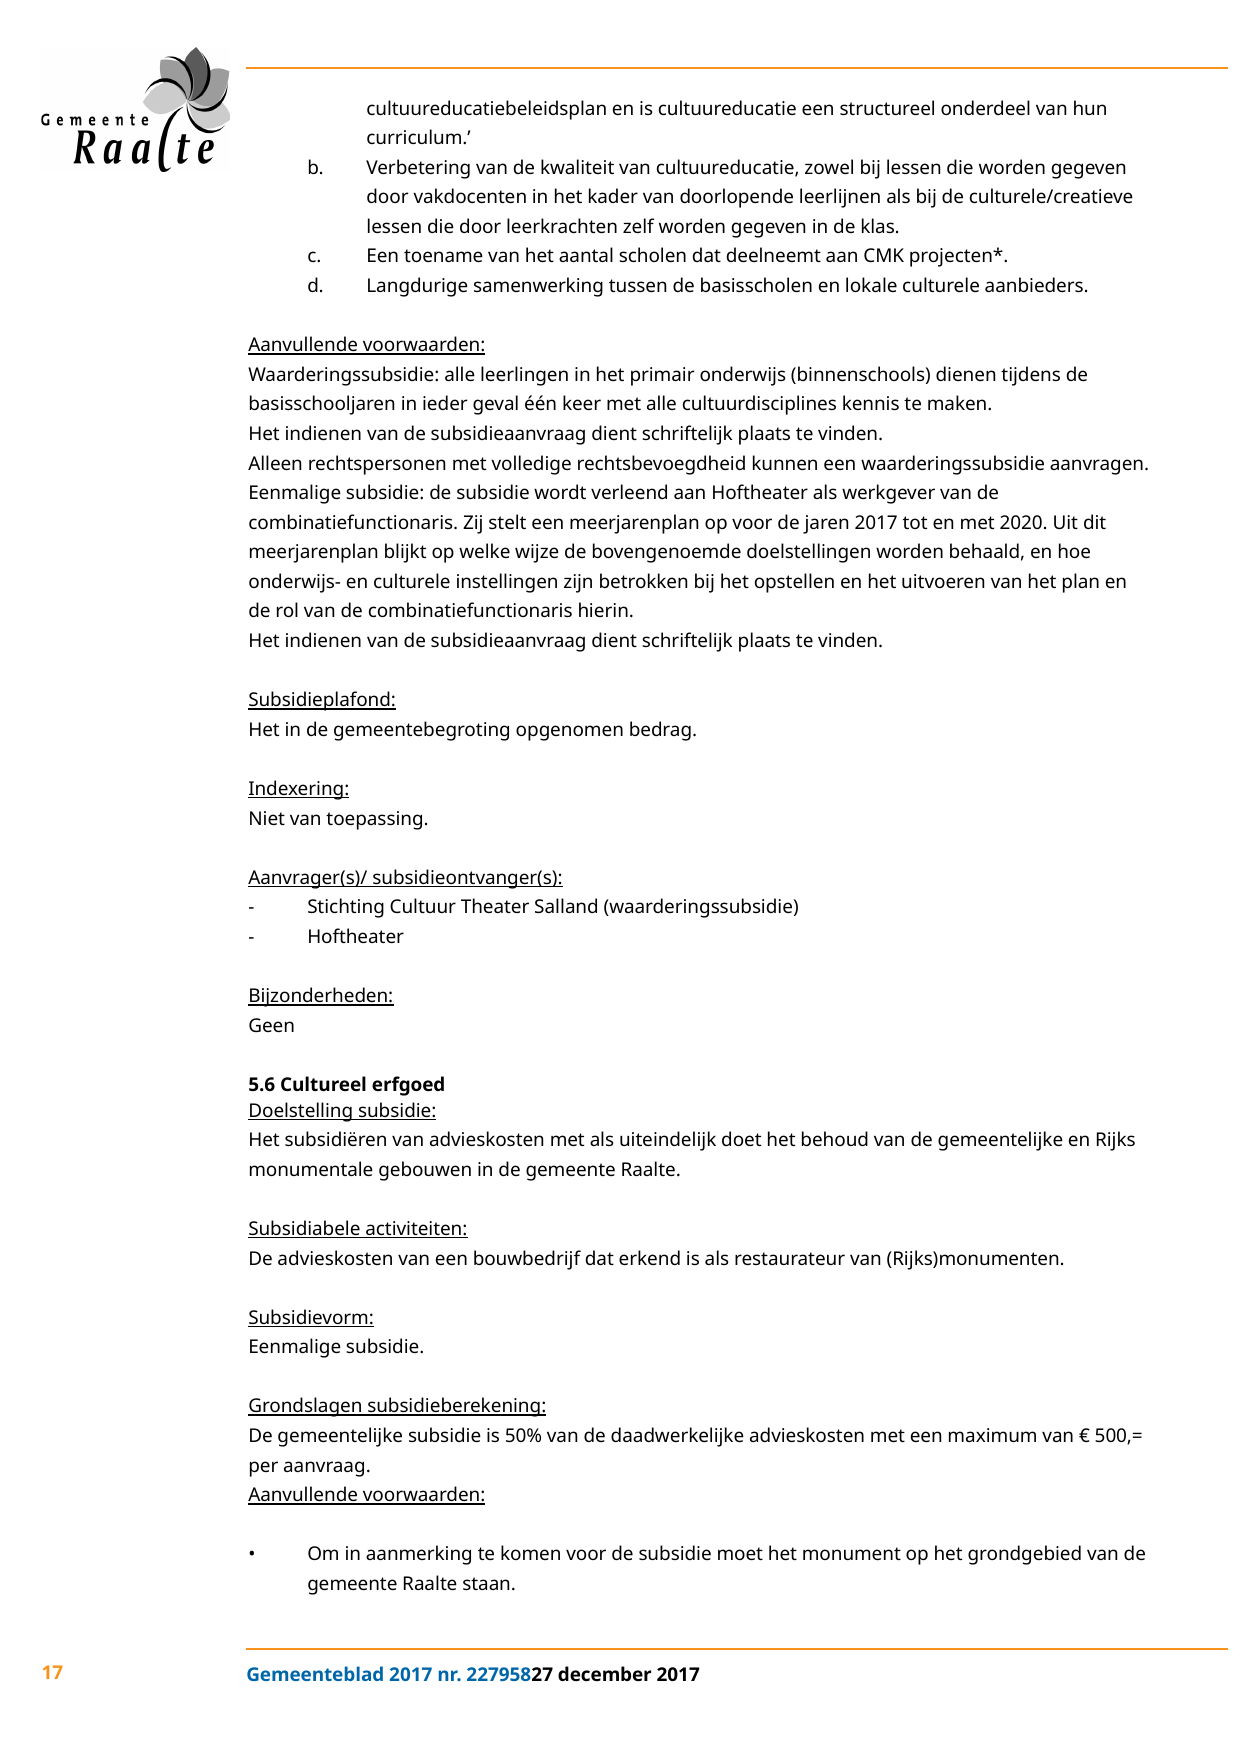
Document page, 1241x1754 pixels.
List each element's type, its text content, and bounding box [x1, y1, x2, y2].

text Subsidieplafond: [248, 686, 1152, 712]
text Eenmalige subsidie: de subsidie wordt verleend aan Hoftheater als werkgever van de combinatiefunctionaris. Zij stelt een meerjarenplan op voor de jaren 2017 tot en met 2020. Uit dit meerjarenplan blijkt op welke wijze de bovengenoemde doelstellingen worden behaald, en hoe onderwijs- en culturele instellingen zijn betrokken bij het opstellen en het uitvoeren van het plan en de rol van de combinatiefunctionaris hierin. [248, 479, 1152, 623]
list Hoftheater [248, 923, 1152, 949]
text Het in de gemeentebegroting opgenomen bedrag. [248, 716, 1152, 742]
list cultuureducatiebeleidsplan en is cultuureducatie een structureel onderdeel van hun curriculum.’ [307, 95, 1152, 150]
text Doelstelling subsidie: [248, 1097, 1152, 1122]
text Het subsidiëren van advieskosten met als uiteindelijk doet het behoud van de gemeentelijke en Rijks monumentale gebouwen in de gemeente Raalte. [248, 1126, 1152, 1182]
list Langdurige samenwerking tussen de basisscholen en lokale culturele aanbieders. [307, 272, 1152, 298]
text 5.6 Cultureel erfgoed [248, 1071, 1152, 1097]
text Alleen rechtspersonen met volledige rechtsbevoegdheid kunnen een waarderingssubsidie aanvragen. [248, 450, 1152, 476]
list Verbetering van de kwaliteit van cultuureducatie, zowel bij lessen die worden gegeven door vakdocenten in het kader van doorlopende leerlijnen als bij de culturele/creatieve lessen die door leerkrachten zelf worden gegeven in de klas. [307, 154, 1152, 239]
text Subsidievorm: [248, 1304, 1152, 1329]
text De advieskosten van een bouwbedrijf dat erkend is als restaurateur van (Rijks)monumenten. [248, 1245, 1152, 1270]
text Aanvullende voorwaarden: [248, 1481, 1152, 1507]
text Niet van toepassing. [248, 805, 1152, 831]
list Om in aanmerking te komen voor de subsidie moet het monument op het grondgebied van de gemeente Raalte staan. [248, 1541, 1152, 1596]
text Grondslagen subsidieberekening: [248, 1393, 1152, 1418]
text Het indienen van de subsidieaanvraag dient schriftelijk plaats te vinden. [248, 627, 1152, 653]
text De gemeentelijke subsidie is 50% van de daadwerkelijke advieskosten met een maximum van € 500,= per aanvraag. [248, 1422, 1152, 1477]
text Aanvullende voorwaarden: [248, 331, 1152, 357]
text Eenmalige subsidie. [248, 1333, 1152, 1359]
list Stichting Cultuur Theater Salland (waarderingssubsidie) [248, 893, 1152, 919]
text Aanvrager(s)/ subsidieontvanger(s): [248, 864, 1152, 890]
text Subsidiabele activiteiten: [248, 1215, 1152, 1241]
text Geen [248, 1012, 1152, 1038]
text Indexering: [248, 775, 1152, 801]
text Bijzonderheden: [248, 982, 1152, 1008]
list Een toename van het aantal scholen dat deelneemt aan CMK projecten*. [307, 243, 1152, 268]
text Het indienen van de subsidieaanvraag dient schriftelijk plaats te vinden. [248, 420, 1152, 446]
text Waarderingssubsidie: alle leerlingen in het primair onderwijs (binnenschools) dienen tijdens de basisschooljaren in ieder geval één keer met alle cultuurdisciplines kennis te maken. [248, 361, 1152, 416]
picture [41, 47, 231, 172]
